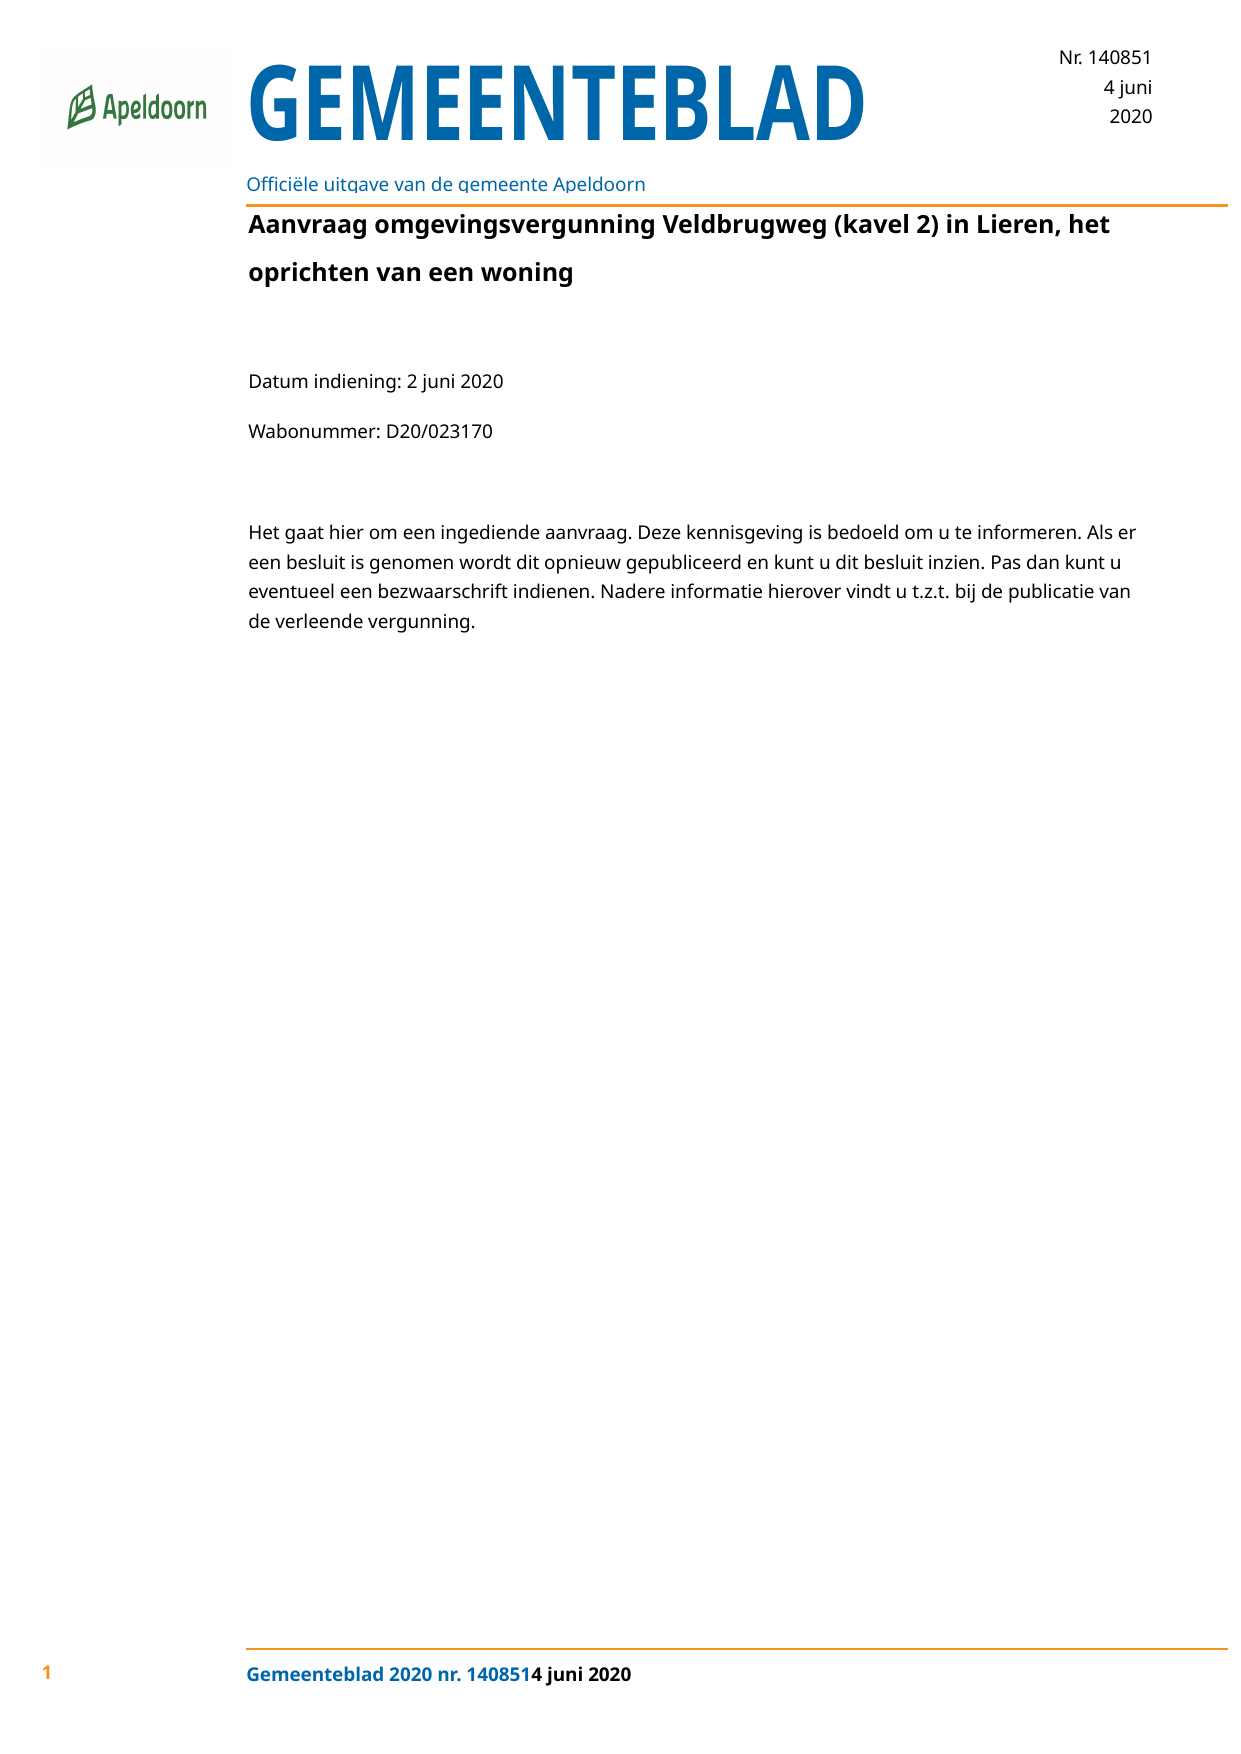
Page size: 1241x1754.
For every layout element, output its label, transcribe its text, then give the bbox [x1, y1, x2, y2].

text Aanvraag omgevingsvergunning Veldbrugweg (kavel 2) in Lieren, het oprichten van een woning [248, 207, 1152, 288]
text Het gaat hier om een ingediende aanvraag. Deze kennisgeving is bedoeld om u te informeren. Als er een besluit is genomen wordt dit opnieuw gepubliceerd en kunt u dit besluit inzien. Pas dan kunt u eventueel een bezwaarschrift indienen. Nadere informatie hierover vindt u t.z.t. bij de publicatie van de verleende vergunning. [248, 519, 1152, 634]
text Datum indiening: 2 juni 2020 [248, 368, 1152, 394]
text Wabonummer: D20/023170 [248, 419, 1152, 444]
picture [41, 47, 231, 172]
